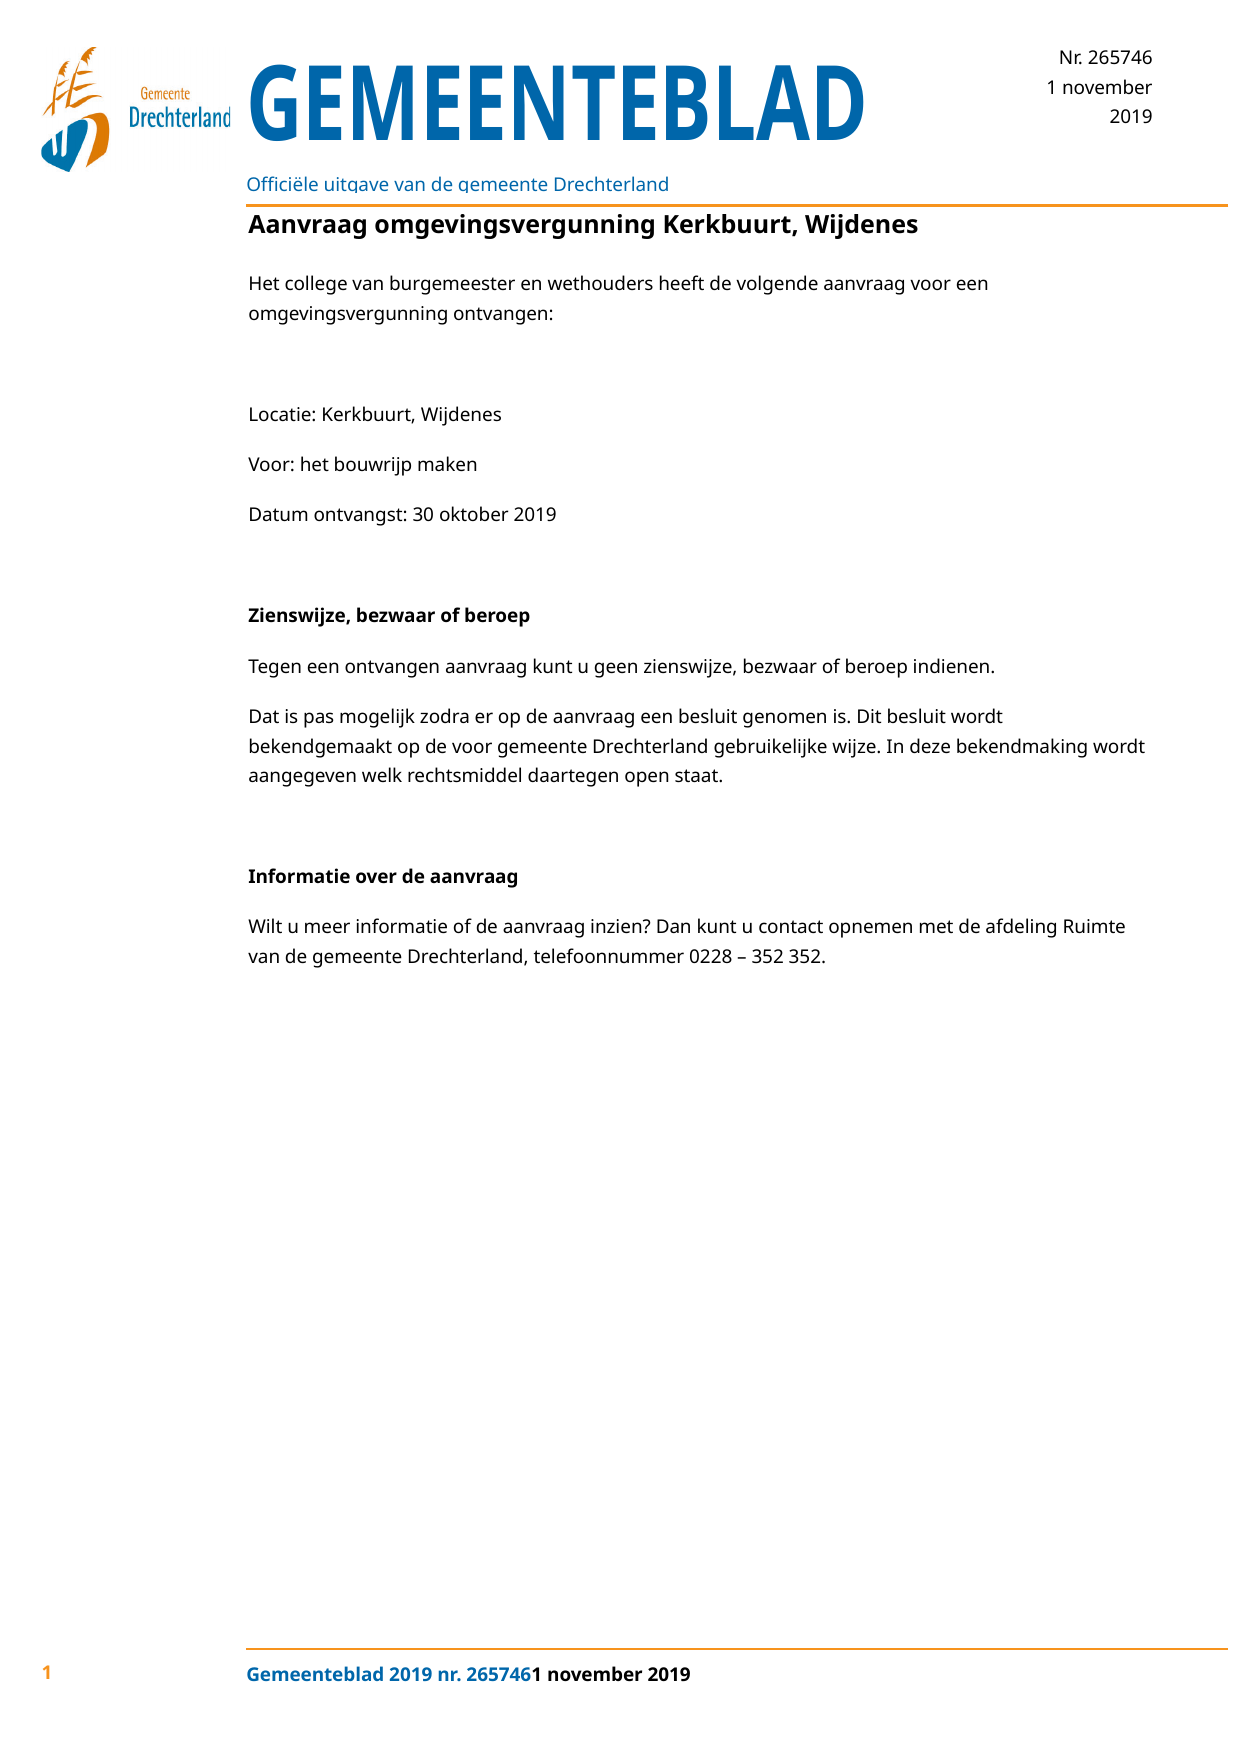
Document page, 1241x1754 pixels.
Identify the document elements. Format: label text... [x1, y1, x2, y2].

text Zienswijze, bezwaar of beroep [248, 602, 1152, 628]
text Het college van burgemeester en wethouders heeft de volgende aanvraag voor een omgevingsvergunning ontvangen: [248, 270, 1152, 326]
picture [41, 47, 231, 172]
picture [41, 158, 64, 172]
text Voor: het bouwrijp maken [248, 451, 1152, 477]
picture [226, 115, 231, 124]
text Locatie: Kerkbuurt, Wijdenes [248, 401, 1152, 426]
text Aanvraag omgevingsvergunning Kerkbuurt, Wijdenes [248, 207, 1152, 241]
text Informatie over de aanvraag [248, 863, 1152, 889]
text Wilt u meer informatie of de aanvraag inzien? Dan kunt u contact opnemen met de afdeling Ruimte van de gemeente Drechterland, telefoonnummer 0228 – 352 352. [248, 914, 1152, 969]
text Datum ontvangst: 30 oktober 2019 [248, 502, 1152, 527]
text Tegen een ontvangen aanvraag kunt u geen zienswijze, bezwaar of beroep indienen. [248, 653, 1152, 678]
text Dat is pas mogelijk zodra er op de aanvraag een besluit genomen is. Dit besluit wordt bekendgemaakt op de voor gemeente Drechterland gebruikelijke wijze. In deze bekendmaking wordt aangegeven welk rechtsmiddel daartegen open staat. [248, 703, 1152, 788]
